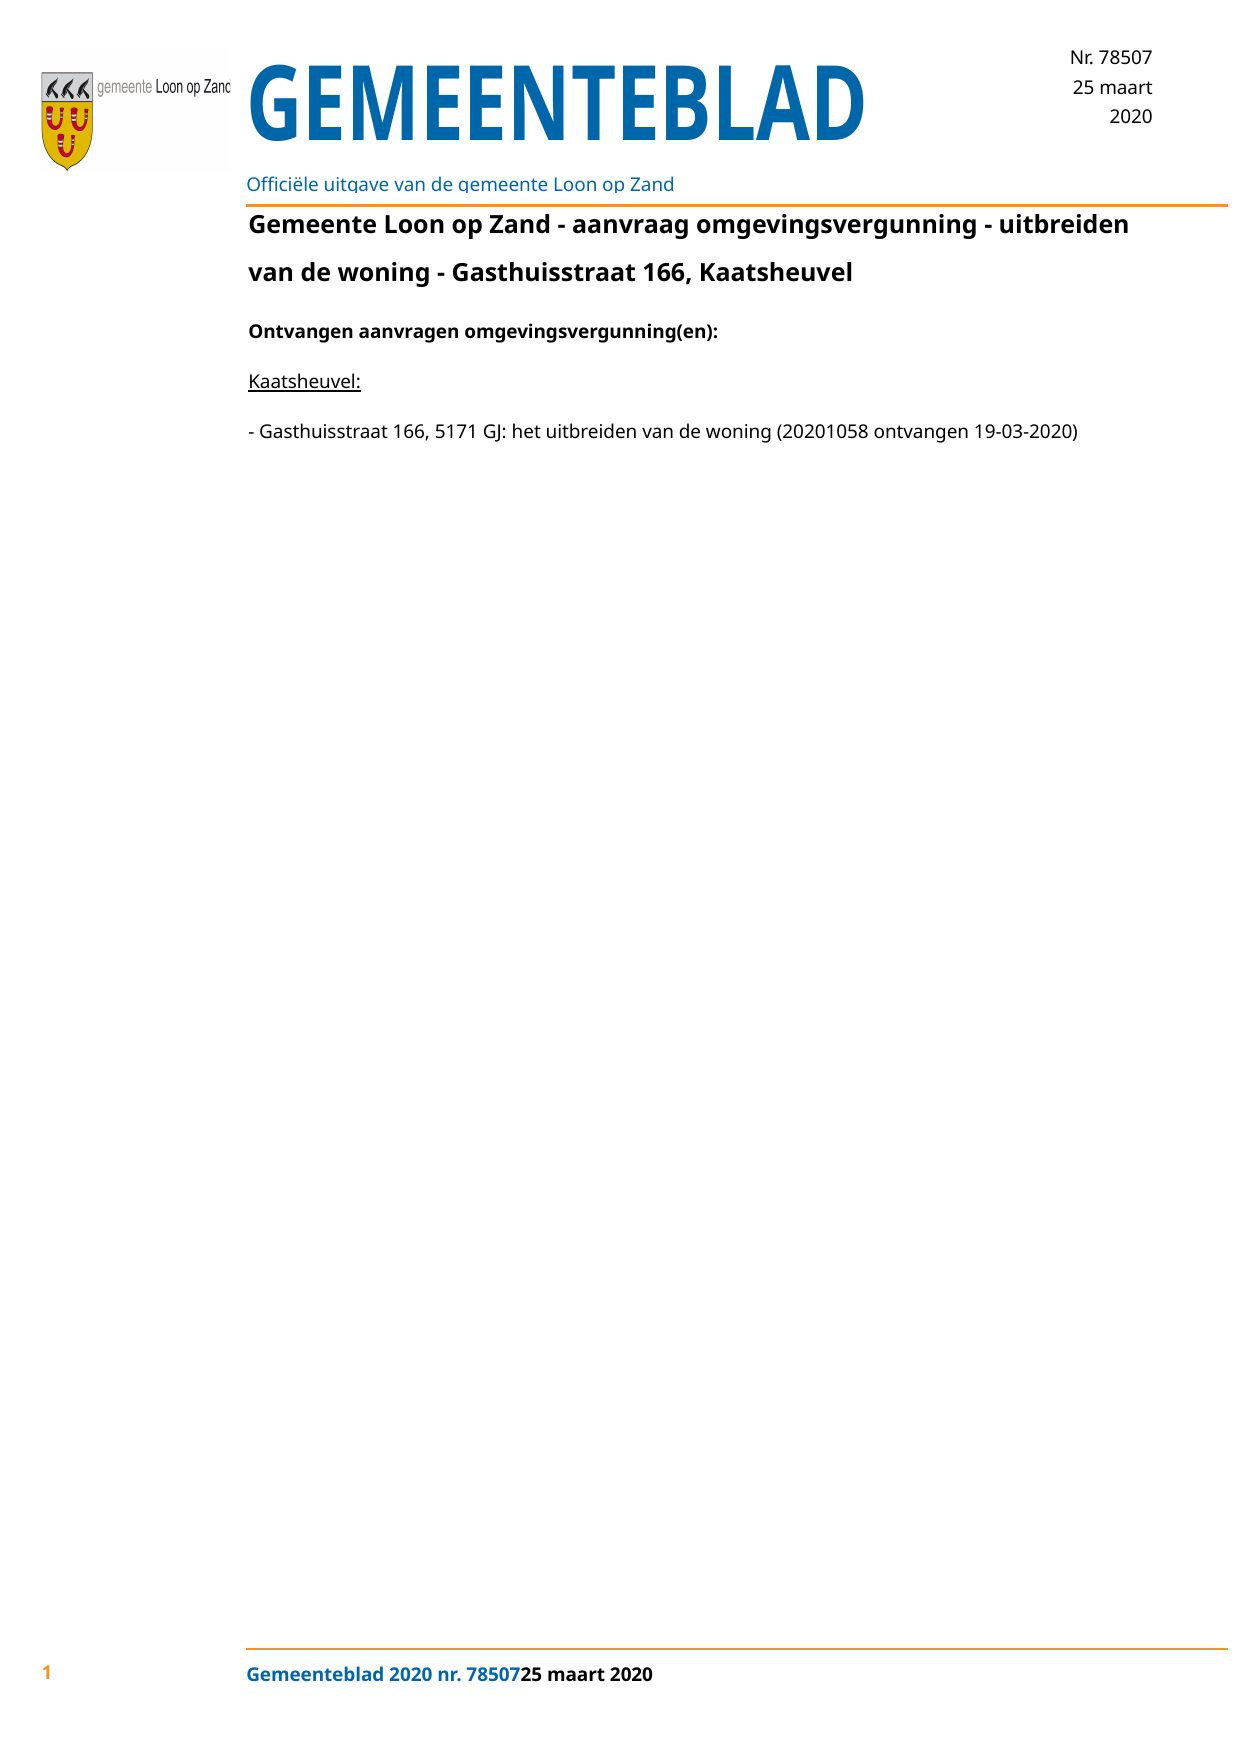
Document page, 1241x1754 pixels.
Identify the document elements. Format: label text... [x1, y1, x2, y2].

text Gemeente Loon op Zand - aanvraag omgevingsvergunning - uitbreiden van de woning - Gasthuisstraat 166, Kaatsheuvel [248, 207, 1152, 288]
text - Gasthuisstraat 166, 5171 GJ: het uitbreiden van de woning (20201058 ontvangen 19-03-2020) [248, 419, 1152, 444]
text Ontvangen aanvragen omgevingsvergunning(en): [248, 318, 1152, 344]
picture [41, 47, 231, 172]
text Kaatsheuvel: [248, 368, 1152, 394]
